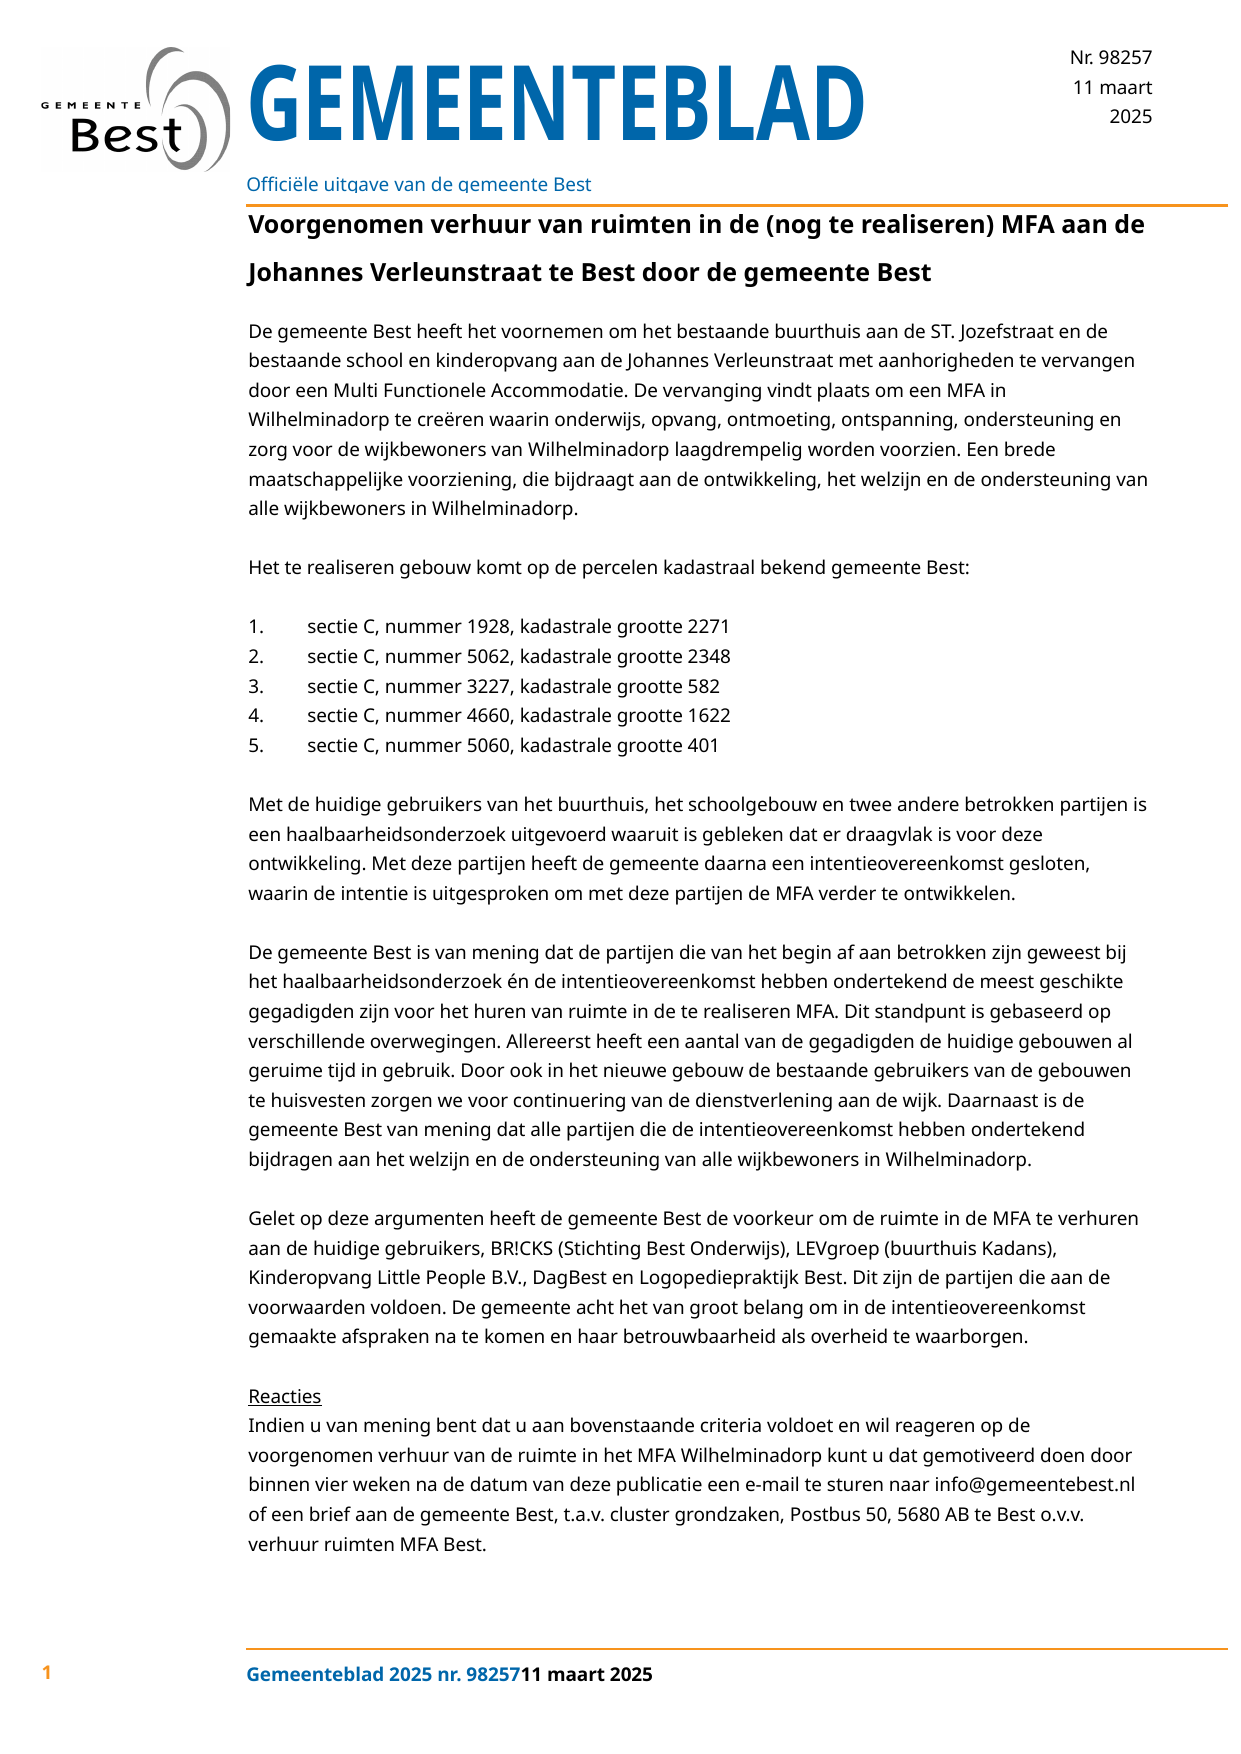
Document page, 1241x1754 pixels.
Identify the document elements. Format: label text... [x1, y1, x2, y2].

text Reacties [248, 1383, 1152, 1409]
text Het te realiseren gebouw komt op de percelen kadastraal bekend gemeente Best: [248, 554, 1152, 580]
list sectie C, nummer 3227, kadastrale grootte 582 [248, 673, 1152, 699]
text Indien u van mening bent dat u aan bovenstaande criteria voldoet en wil reageren op de voorgenomen verhuur van de ruimte in het MFA Wilhelminadorp kunt u dat gemotiveerd doen door binnen vier weken na de datum van deze publicatie een e-mail te sturen naar info@gemeentebest.nl of een brief aan de gemeente Best, t.a.v. cluster grondzaken, Postbus 50, 5680 AB te Best o.v.v. verhuur ruimten MFA Best. [248, 1412, 1152, 1557]
list sectie C, nummer 4660, kadastrale grootte 1622 [248, 702, 1152, 728]
picture [41, 47, 231, 172]
list sectie C, nummer 1928, kadastrale grootte 2271 [248, 614, 1152, 639]
list sectie C, nummer 5062, kadastrale grootte 2348 [248, 643, 1152, 669]
text De gemeente Best is van mening dat de partijen die van het begin af aan betrokken zijn geweest bij het haalbaarheidsonderzoek én de intentieovereenkomst hebben ondertekend de meest geschikte gegadigden zijn voor het huren van ruimte in de te realiseren MFA. Dit standpunt is gebaseerd op verschillende overwegingen. Allereerst heeft een aantal van de gegadigden de huidige gebouwen al geruime tijd in gebruik. Door ook in het nieuwe gebouw de bestaande gebruikers van de gebouwen te huisvesten zorgen we voor continuering van de dienstverlening aan de wijk. Daarnaast is de gemeente Best van mening dat alle partijen die de intentieovereenkomst hebben ondertekend bijdragen aan het welzijn en de ondersteuning van alle wijkbewoners in Wilhelminadorp. [248, 939, 1152, 1172]
text Gelet op deze argumenten heeft de gemeente Best de voorkeur om de ruimte in de MFA te verhuren aan de huidige gebruikers, BR!CKS (Stichting Best Onderwijs), LEVgroep (buurthuis Kadans), Kinderopvang Little People B.V., DagBest en Logopediepraktijk Best. Dit zijn de partijen die aan de voorwaarden voldoen. De gemeente acht het van groot belang om in de intentieovereenkomst gemaakte afspraken na te komen en haar betrouwbaarheid als overheid te waarborgen. [248, 1205, 1152, 1349]
list sectie C, nummer 5060, kadastrale grootte 401 [248, 732, 1152, 758]
text De gemeente Best heeft het voornemen om het bestaande buurthuis aan de ST. Jozefstraat en de bestaande school en kinderopvang aan de Johannes Verleunstraat met aanhorigheden te vervangen door een Multi Functionele Accommodatie. De vervanging vindt plaats om een MFA in Wilhelminadorp te creëren waarin onderwijs, opvang, ontmoeting, ontspanning, ondersteuning en zorg voor de wijkbewoners van Wilhelminadorp laagdrempelig worden voorzien. Een brede maatschappelijke voorziening, die bijdraagt aan de ontwikkeling, het welzijn en de ondersteuning van alle wijkbewoners in Wilhelminadorp. [248, 318, 1152, 521]
text Voorgenomen verhuur van ruimten in de (nog te realiseren) MFA aan de Johannes Verleunstraat te Best door de gemeente Best [248, 207, 1152, 288]
text Met de huidige gebruikers van het buurthuis, het schoolgebouw en twee andere betrokken partijen is een haalbaarheidsonderzoek uitgevoerd waaruit is gebleken dat er draagvlak is voor deze ontwikkeling. Met deze partijen heeft de gemeente daarna een intentieovereenkomst gesloten, waarin de intentie is uitgesproken om met deze partijen de MFA verder te ontwikkelen. [248, 791, 1152, 906]
